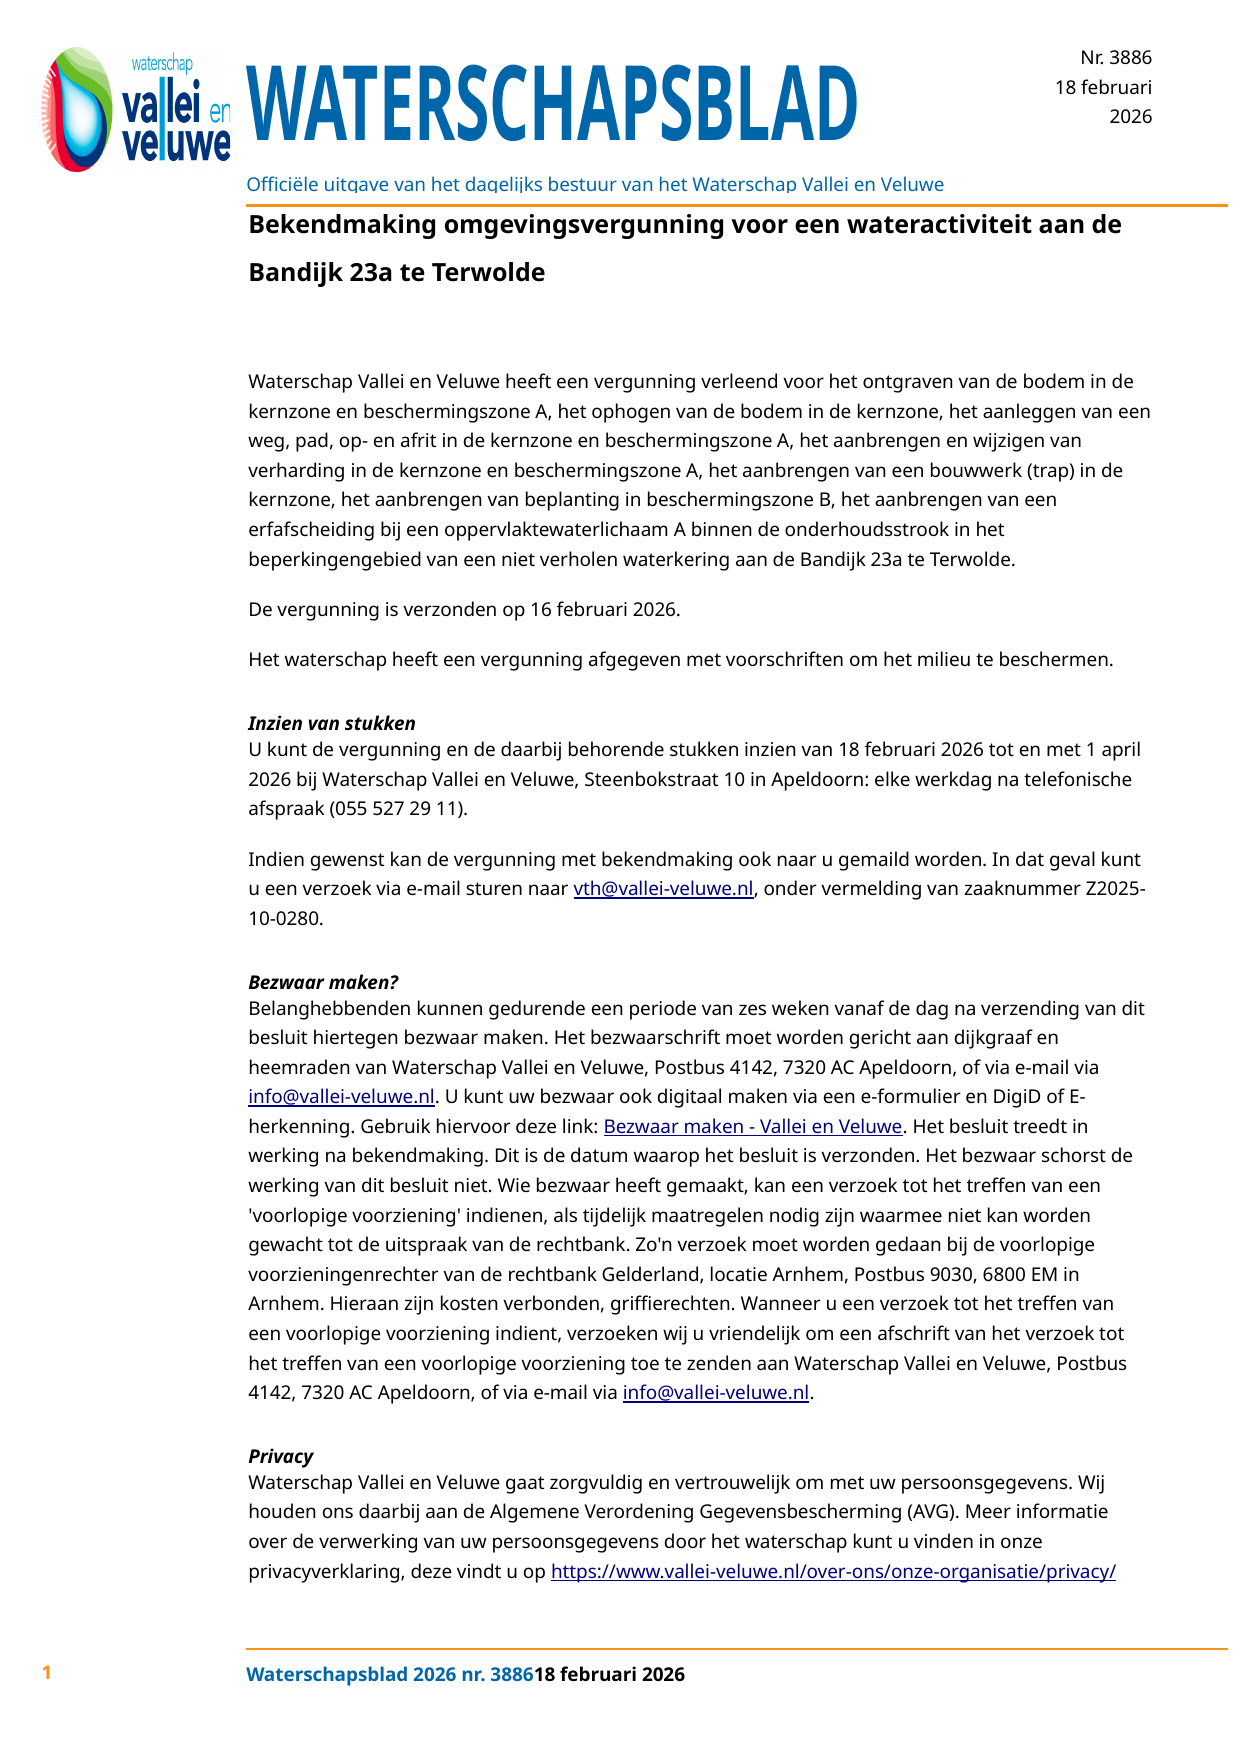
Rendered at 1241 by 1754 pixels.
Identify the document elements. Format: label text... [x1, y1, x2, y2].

picture [41, 47, 231, 172]
text Bekendmaking omgevingsvergunning voor een wateractiviteit aan de Bandijk 23a te Terwolde [248, 207, 1152, 288]
text Waterschap Vallei en Veluwe heeft een vergunning verleend voor het ontgraven van de bodem in de kernzone en beschermingszone A, het ophogen van de bodem in de kernzone, het aanleggen van een weg, pad, op- en afrit in de kernzone en beschermingszone A, het aanbrengen en wijzigen van verharding in de kernzone en beschermingszone A, het aanbrengen van een bouwwerk (trap) in de kernzone, het aanbrengen van beplanting in beschermingszone B, het aanbrengen van een erfafscheiding bij een oppervlaktewaterlichaam A binnen de onderhoudsstrook in het beperkingengebied van een niet verholen waterkering aan de Bandijk 23a te Terwolde. [248, 368, 1152, 572]
text Privacy [248, 1443, 1152, 1469]
text Bezwaar maken? [248, 969, 1152, 995]
text Waterschap Vallei en Veluwe gaat zorgvuldig en vertrouwelijk om met uw persoonsgegevens. Wij houden ons daarbij aan de Algemene Verordening Gegevensbescherming (AVG). Meer informatie over de verwerking van uw persoonsgegevens door het waterschap kunt u vinden in onze privacyverklaring, deze vindt u op https://www.vallei-veluwe.nl/over-ons/onze-organisatie/privacy/ [248, 1469, 1152, 1583]
text De vergunning is verzonden op 16 februari 2026. [248, 596, 1152, 622]
text U kunt de vergunning en de daarbij behorende stukken inzien van 18 februari 2026 tot en met 1 april 2026 bij Waterschap Vallei en Veluwe, Steenbokstraat 10 in Apeldoorn: elke werkdag na telefonische afspraak (055 527 29 11). [248, 736, 1152, 821]
text Belanghebbenden kunnen gedurende een periode van zes weken vanaf de dag na verzending van dit besluit hiertegen bezwaar maken. Het bezwaarschrift moet worden gericht aan dijkgraaf en heemraden van Waterschap Vallei en Veluwe, Postbus 4142, 7320 AC Apeldoorn, of via e-mail via info@vallei-veluwe.nl. U kunt uw bezwaar ook digitaal maken via een e-formulier en DigiD of E-herkenning. Gebruik hiervoor deze link: Bezwaar maken - Vallei en Veluwe. Het besluit treedt in werking na bekendmaking. Dit is de datum waarop het besluit is verzonden. Het bezwaar schorst de werking van dit besluit niet. Wie bezwaar heeft gemaakt, kan een verzoek tot het treffen van een 'voorlopige voorziening' indienen, als tijdelijk maatregelen nodig zijn waarmee niet kan worden gewacht tot de uitspraak van de rechtbank. Zo'n verzoek moet worden gedaan bij de voorlopige voorzieningenrechter van de rechtbank Gelderland, locatie Arnhem, Postbus 9030, 6800 EM in Arnhem. Hieraan zijn kosten verbonden, griffierechten. Wanneer u een verzoek tot het treffen van een voorlopige voorziening indient, verzoeken wij u vriendelijk om een afschrift van het verzoek tot het treffen van een voorlopige voorziening toe te zenden aan Waterschap Vallei en Veluwe, Postbus 4142, 7320 AC Apeldoorn, of via e-mail via info@vallei-veluwe.nl. [248, 995, 1152, 1405]
text Indien gewenst kan de vergunning met bekendmaking ook naar u gemaild worden. In dat geval kunt u een verzoek via e-mail sturen naar vth@vallei-veluwe.nl, onder vermelding van zaaknummer Z2025-10-0280. [248, 846, 1152, 931]
text Het waterschap heeft een vergunning afgegeven met voorschriften om het milieu te beschermen. [248, 647, 1152, 672]
text Inzien van stukken [248, 711, 1152, 736]
